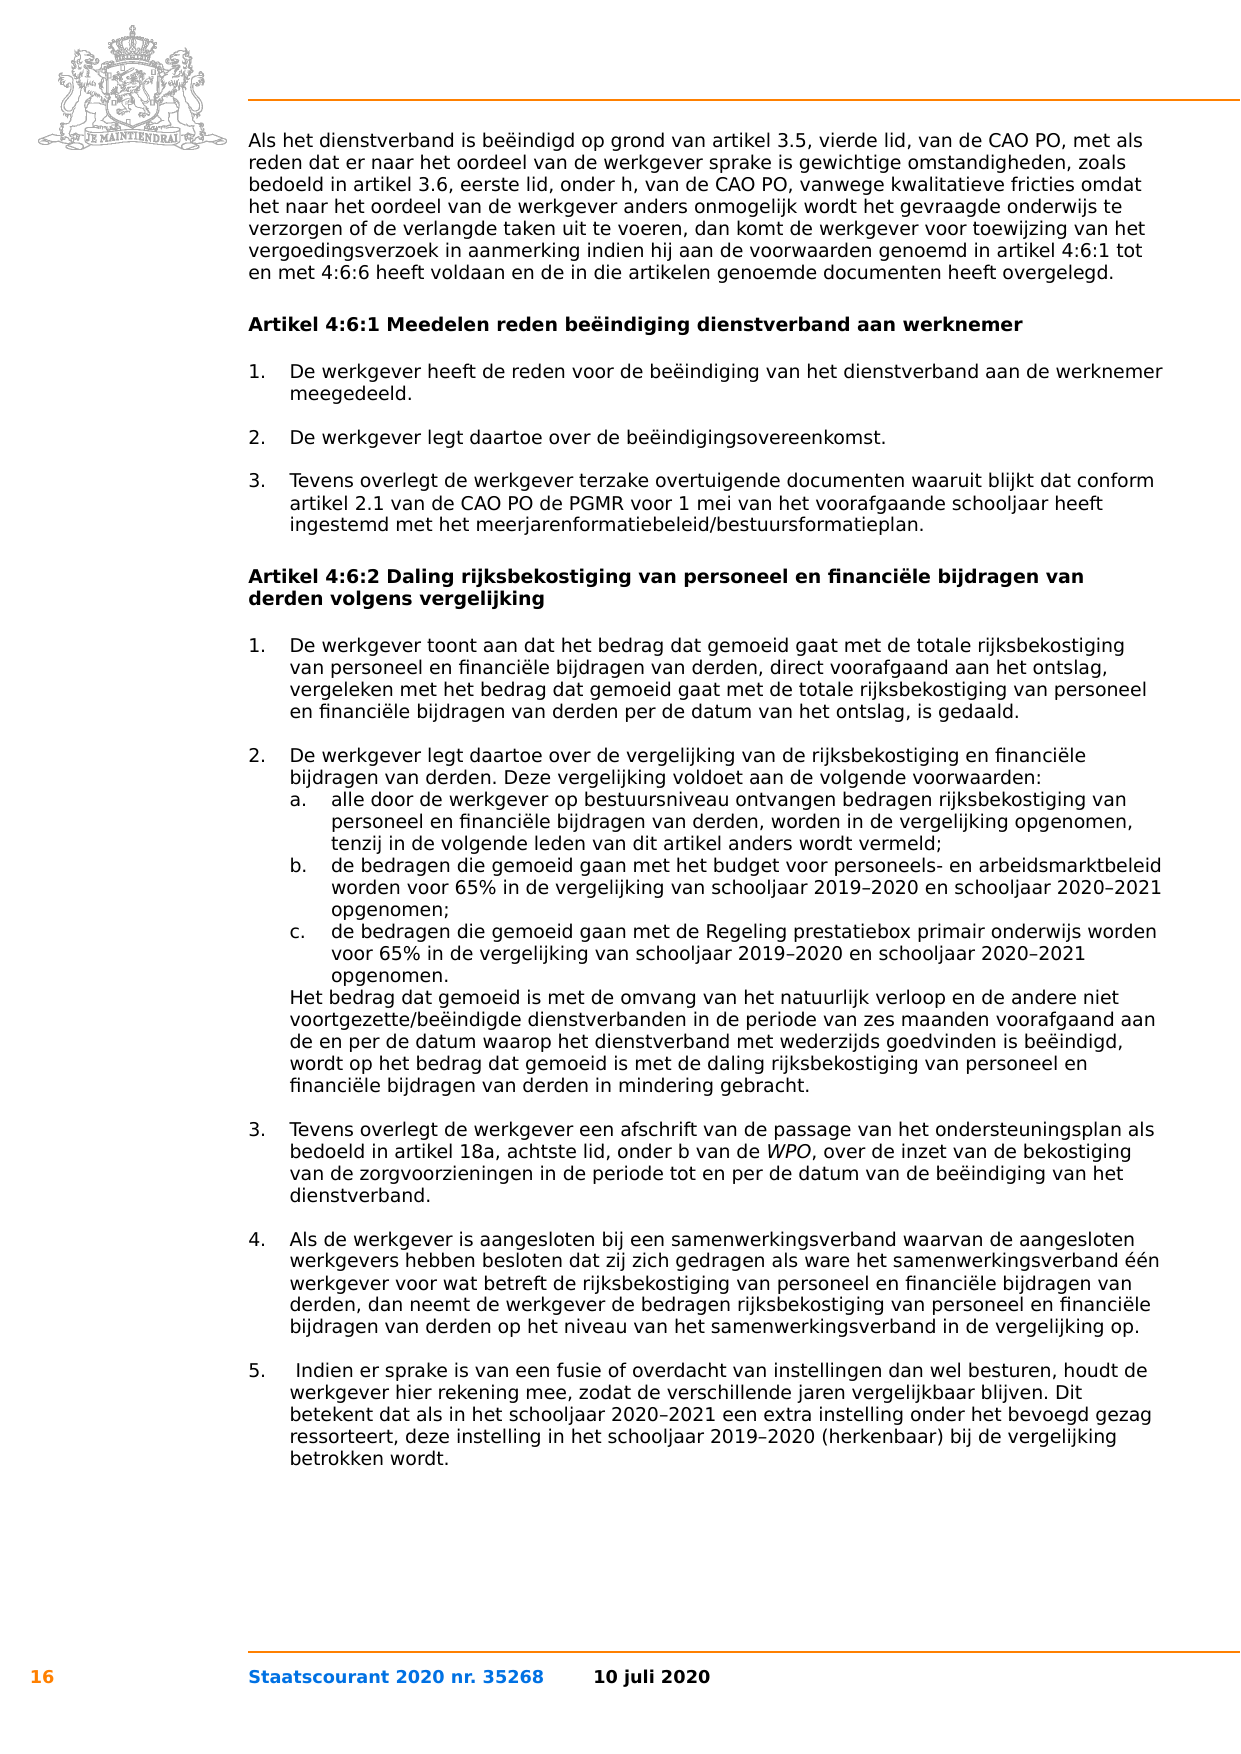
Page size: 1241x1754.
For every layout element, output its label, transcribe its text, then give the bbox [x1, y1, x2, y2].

text 1. De werkgever heeft de reden voor de beëindiging van het dienstverband aan de werknemer meegedeeld. [248, 361, 1163, 405]
text 3. Tevens overlegt de werkgever terzake overtuigende documenten waaruit blijkt dat conform artikel 2.1 van de CAO PO de PGMR voor 1 mei van het voorafgaande schooljaar heeft ingestemd met het meerjarenformatiebeleid/bestuursformatieplan. [248, 470, 1163, 536]
text 2. De werkgever legt daartoe over de vergelijking van de rijksbekostiging en financiële bijdragen van derden. Deze vergelijking voldoet aan de volgende voorwaarden: [248, 745, 1163, 789]
text 1. De werkgever toont aan dat het bedrag dat gemoeid gaat met de totale rijksbekostiging van personeel en financiële bijdragen van derden, direct voorafgaand aan het ontslag, vergeleken met het bedrag dat gemoeid gaat met de totale rijksbekostiging van personeel en financiële bijdragen van derden per de datum van het ontslag, is gedaald. [248, 635, 1163, 723]
text Als het dienstverband is beëindigd op grond van artikel 3.5, vierde lid, van de CAO PO, met als reden dat er naar het oordeel van de werkgever sprake is gewichtige omstandigheden, zoals bedoeld in artikel 3.6, eerste lid, onder h, van de CAO PO, vanwege kwalitatieve fricties omdat het naar het oordeel van de werkgever anders onmogelijk wordt het gevraagde onderwijs te verzorgen of de verlangde taken uit te voeren, dan komt de werkgever voor toewijzing van het vergoedingsverzoek in aanmerking indien hij aan de voorwaarden genoemd in artikel 4:6:1 tot en met 4:6:6 heeft voldaan en de in die artikelen genoemde documenten heeft overgelegd. [248, 130, 1163, 284]
text 5. Indien er sprake is van een fusie of overdacht van instellingen dan wel besturen, houdt de werkgever hier rekening mee, zodat de verschillende jaren vergelijkbaar blijven. Dit betekent dat als in het schooljaar 2020–2021 een extra instelling onder het bevoegd gezag ressorteert, deze instelling in het schooljaar 2019–2020 (herkenbaar) bij de vergelijking betrokken wordt. [248, 1360, 1163, 1470]
subtitle Artikel 4:6:2 Daling rijksbekostiging van personeel en financiële bijdragen van derden volgens vergelijking [248, 566, 1163, 610]
text 3. Tevens overlegt de werkgever een afschrift van de passage van het ondersteuningsplan als bedoeld in artikel 18a, achtste lid, onder b van de WPO, over de inzet van de bekostiging van de zorgvoorzieningen in de periode tot en per de datum van de beëindiging van het dienstverband. [248, 1119, 1163, 1207]
text 2. De werkgever legt daartoe over de beëindigingsovereenkomst. [248, 427, 1163, 448]
text a. alle door de werkgever op bestuursniveau ontvangen bedragen rijksbekostiging van personeel en financiële bijdragen van derden, worden in de vergelijking opgenomen, tenzij in de volgende leden van dit artikel anders wordt vermeld; [289, 789, 1163, 855]
text b. de bedragen die gemoeid gaan met het budget voor personeels- en arbeidsmarktbeleid worden voor 65% in de vergelijking van schooljaar 2019–2020 en schooljaar 2020–2021 opgenomen; [289, 855, 1163, 921]
text c. de bedragen die gemoeid gaan met de Regeling prestatiebox primair onderwijs worden voor 65% in de vergelijking van schooljaar 2019–2020 en schooljaar 2020–2021 opgenomen. [289, 921, 1163, 987]
text 4. Als de werkgever is aangesloten bij een samenwerkingsverband waarvan de aangesloten werkgevers hebben besloten dat zij zich gedragen als ware het samenwerkingsverband één werkgever voor wat betreft de rijksbekostiging van personeel en financiële bijdragen van derden, dan neemt de werkgever de bedragen rijksbekostiging van personeel en financiële bijdragen van derden op het niveau van het samenwerkingsverband in de vergelijking op. [248, 1228, 1163, 1338]
picture [38, 25, 227, 150]
subtitle Artikel 4:6:1 Meedelen reden beëindiging dienstverband aan werknemer [248, 314, 1163, 336]
text Het bedrag dat gemoeid is met de omvang van het natuurlijk verloop en de andere niet voortgezette/beëindigde dienstverbanden in de periode van zes maanden voorafgaand aan de en per de datum waarop het dienstverband met wederzijds goedvinden is beëindigd, wordt op het bedrag dat gemoeid is met de daling rijksbekostiging van personeel en financiële bijdragen van derden in mindering gebracht. [289, 987, 1163, 1097]
